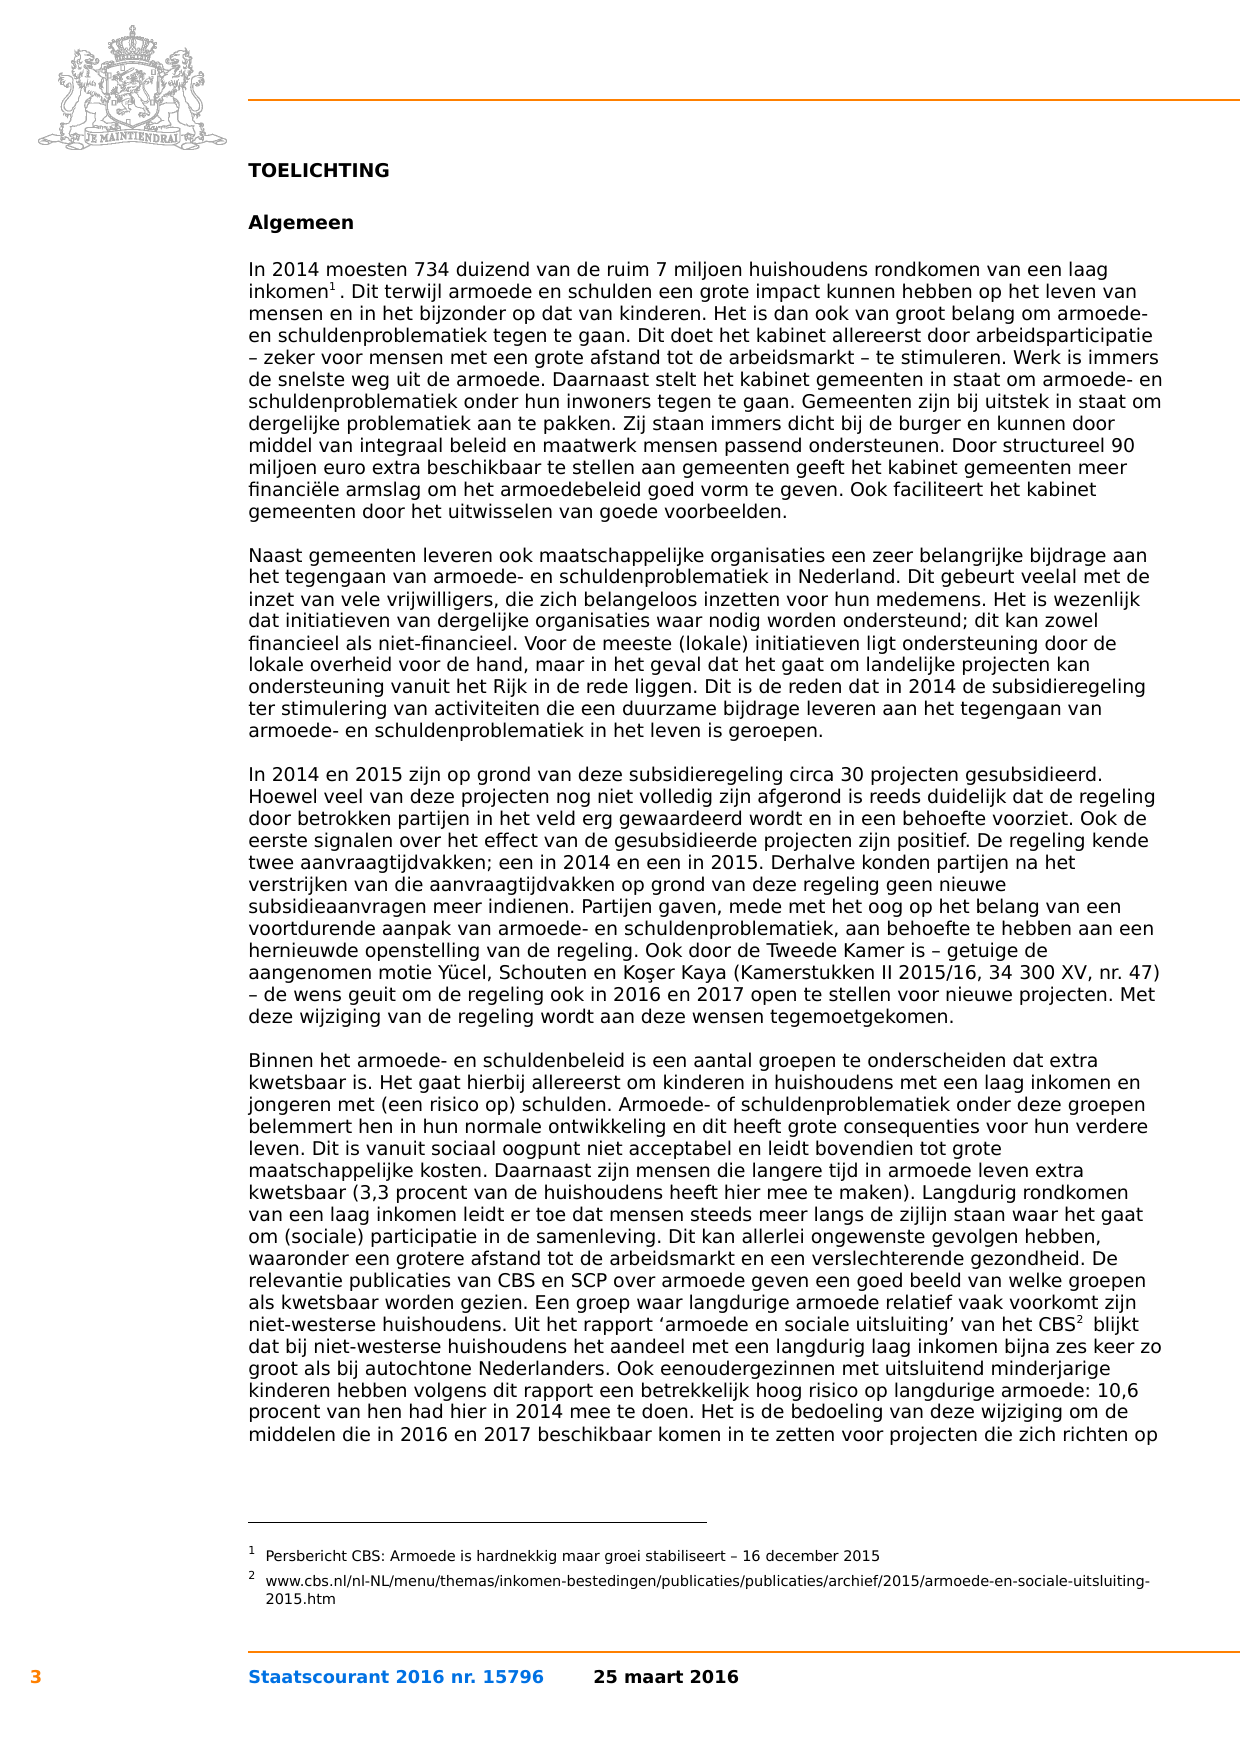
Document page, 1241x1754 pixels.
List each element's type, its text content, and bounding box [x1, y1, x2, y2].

text Naast gemeenten leveren ook maatschappelijke organisaties een zeer belangrijke bijdrage aan het tegengaan van armoede- en schuldenproblematiek in Nederland. Dit gebeurt veelal met de inzet van vele vrijwilligers, die zich belangeloos inzetten voor hun medemens. Het is wezenlijk dat initiatieven van dergelijke organisaties waar nodig worden ondersteund; dit kan zowel financieel als niet-financieel. Voor de meeste (lokale) initiatieven ligt ondersteuning door de lokale overheid voor de hand, maar in het geval dat het gaat om landelijke projecten kan ondersteuning vanuit het Rijk in de rede liggen. Dit is de reden dat in 2014 de subsidieregeling ter stimulering van activiteiten die een duurzame bijdrage leveren aan het tegengaan van armoede- en schuldenproblematiek in het leven is geroepen. [248, 544, 1163, 742]
subtitle Algemeen [248, 212, 1163, 234]
text In 2014 moesten 734 duizend van de ruim 7 miljoen huishoudens rondkomen van een laag inkomen. Dit terwijl armoede en schulden een grote impact kunnen hebben op het leven van mensen en in het bijzonder op dat van kinderen. Het is dan ook van groot belang om armoede- en schuldenproblematiek tegen te gaan. Dit doet het kabinet allereerst door arbeidsparticipatie – zeker voor mensen met een grote afstand tot de arbeidsmarkt – te stimuleren. Werk is immers de snelste weg uit de armoede. Daarnaast stelt het kabinet gemeenten in staat om armoede- en schuldenproblematiek onder hun inwoners tegen te gaan. Gemeenten zijn bij uitstek in staat om dergelijke problematiek aan te pakken. Zij staan immers dicht bij de burger en kunnen door middel van integraal beleid en maatwerk mensen passend ondersteunen. Door structureel 90 miljoen euro extra beschikbaar te stellen aan gemeenten geeft het kabinet gemeenten meer financiële armslag om het armoedebeleid goed vorm te geven. Ook faciliteert het kabinet gemeenten door het uitwisselen van goede voorbeelden. [248, 259, 1163, 523]
subtitle TOELICHTING [248, 160, 1163, 182]
text Persbericht CBS: Armoede is hardnekkig maar groei stabiliseert – 16 december 2015 [248, 1544, 1163, 1566]
text Binnen het armoede- en schuldenbeleid is een aantal groepen te onderscheiden dat extra kwetsbaar is. Het gaat hierbij allereerst om kinderen in huishoudens met een laag inkomen en jongeren met (een risico op) schulden. Armoede- of schuldenproblematiek onder deze groepen belemmert hen in hun normale ontwikkeling en dit heeft grote consequenties voor hun verdere leven. Dit is vanuit sociaal oogpunt niet acceptabel en leidt bovendien tot grote maatschappelijke kosten. Daarnaast zijn mensen die langere tijd in armoede leven extra kwetsbaar (3,3 procent van de huishoudens heeft hier mee te maken). Langdurig rondkomen van een laag inkomen leidt er toe dat mensen steeds meer langs de zijlijn staan waar het gaat om (sociale) participatie in de samenleving. Dit kan allerlei ongewenste gevolgen hebben, waaronder een grotere afstand tot de arbeidsmarkt en een verslechterende gezondheid. De relevantie publicaties van CBS en SCP over armoede geven een goed beeld van welke groepen als kwetsbaar worden gezien. Een groep waar langdurige armoede relatief vaak voorkomt zijn niet-westerse huishoudens. Uit het rapport ‘armoede en sociale uitsluiting’ van het CBS blijkt dat bij niet-westerse huishoudens het aandeel met een langdurig laag inkomen bijna zes keer zo groot als bij autochtone Nederlanders. Ook eenoudergezinnen met uitsluitend minderjarige kinderen hebben volgens dit rapport een betrekkelijk hoog risico op langdurige armoede: 10,6 procent van hen had hier in 2014 mee te doen. Het is de bedoeling van deze wijziging om de middelen die in 2016 en 2017 beschikbaar komen in te zetten voor projecten die zich richten op [248, 1050, 1163, 1445]
text In 2014 en 2015 zijn op grond van deze subsidieregeling circa 30 projecten gesubsidieerd. Hoewel veel van deze projecten nog niet volledig zijn afgerond is reeds duidelijk dat de regeling door betrokken partijen in het veld erg gewaardeerd wordt en in een behoefte voorziet. Ook de eerste signalen over het effect van de gesubsidieerde projecten zijn positief. De regeling kende twee aanvraagtijdvakken; een in 2014 en een in 2015. Derhalve konden partijen na het verstrijken van die aanvraagtijdvakken op grond van deze regeling geen nieuwe subsidieaanvragen meer indienen. Partijen gaven, mede met het oog op het belang van een voortdurende aanpak van armoede- en schuldenproblematiek, aan behoefte te hebben aan een hernieuwde openstelling van de regeling. Ook door de Tweede Kamer is – getuige de aangenomen motie Yücel, Schouten en Koşer Kaya (Kamerstukken II 2015/16, 34 300 XV, nr. 47) – de wens geuit om de regeling ook in 2016 en 2017 open te stellen voor nieuwe projecten. Met deze wijziging van de regeling wordt aan deze wensen tegemoetgekomen. [248, 764, 1163, 1028]
text www.cbs.nl/nl-NL/menu/themas/inkomen-bestedingen/publicaties/publicaties/archief/2015/armoede-en-sociale-uitsluiting-2015.htm [248, 1569, 1163, 1608]
picture [38, 25, 227, 150]
